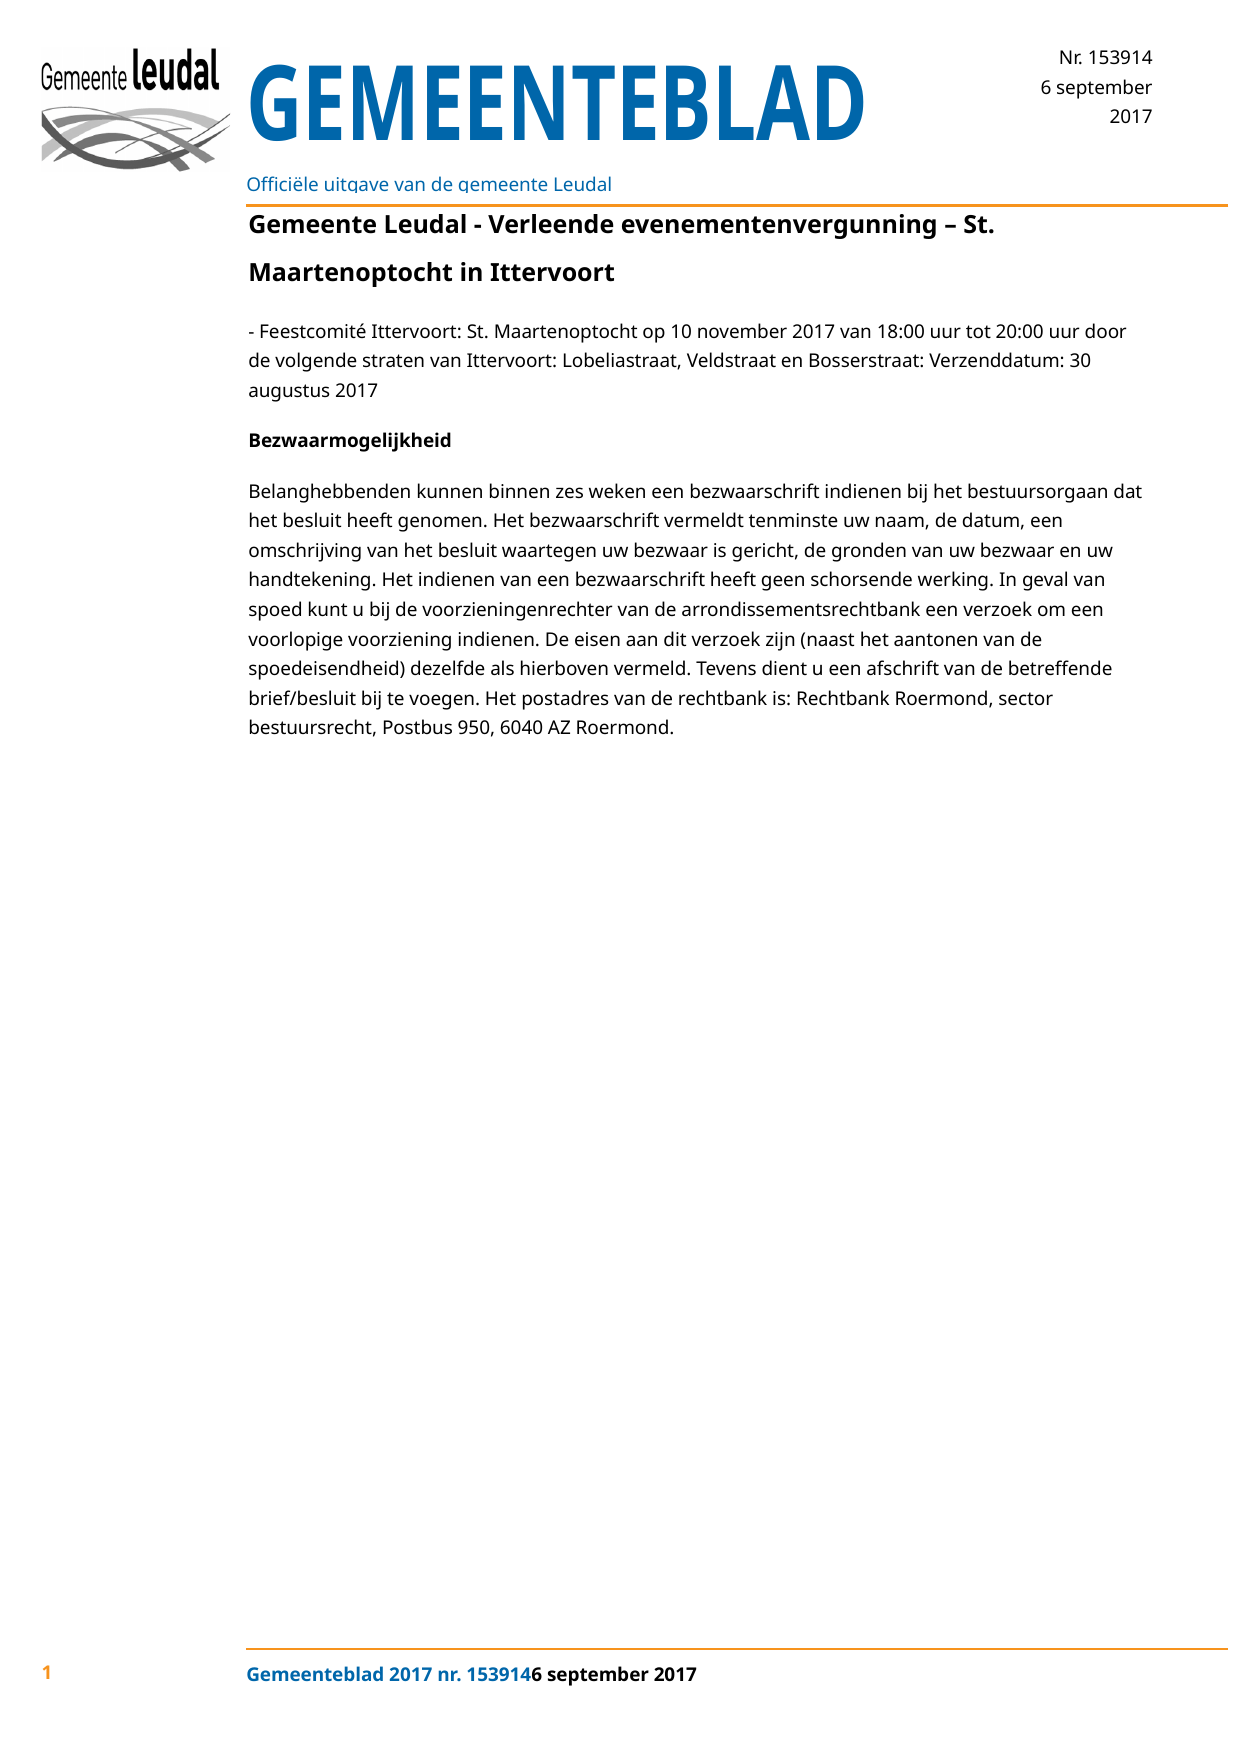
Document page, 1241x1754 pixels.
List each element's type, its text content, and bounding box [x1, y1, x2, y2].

text Belanghebbenden kunnen binnen zes weken een bezwaarschrift indienen bij het bestuursorgaan dat het besluit heeft genomen. Het bezwaarschrift vermeldt tenminste uw naam, de datum, een omschrijving van het besluit waartegen uw bezwaar is gericht, de gronden van uw bezwaar en uw handtekening. Het indienen van een bezwaarschrift heeft geen schorsende werking. In geval van spoed kunt u bij de voorzieningenrechter van de arrondissementsrechtbank een verzoek om een voorlopige voorziening indienen. De eisen aan dit verzoek zijn (naast het aantonen van de spoedeisendheid) dezelfde als hierboven vermeld. Tevens dient u een afschrift van de betreffende brief/besluit bij te voegen. Het postadres van de rechtbank is: Rechtbank Roermond, sector bestuursrecht, Postbus 950, 6040 AZ Roermond. [248, 478, 1152, 740]
text Bezwaarmogelijkheid [248, 427, 1152, 453]
text - Feestcomité Ittervoort: St. Maartenoptocht op 10 november 2017 van 18:00 uur tot 20:00 uur door de volgende straten van Ittervoort: Lobeliastraat, Veldstraat en Bosserstraat: Verzenddatum: 30 augustus 2017 [248, 318, 1152, 403]
picture [41, 47, 231, 172]
text Gemeente Leudal - Verleende evenementenvergunning – St. Maartenoptocht in Ittervoort [248, 207, 1152, 288]
